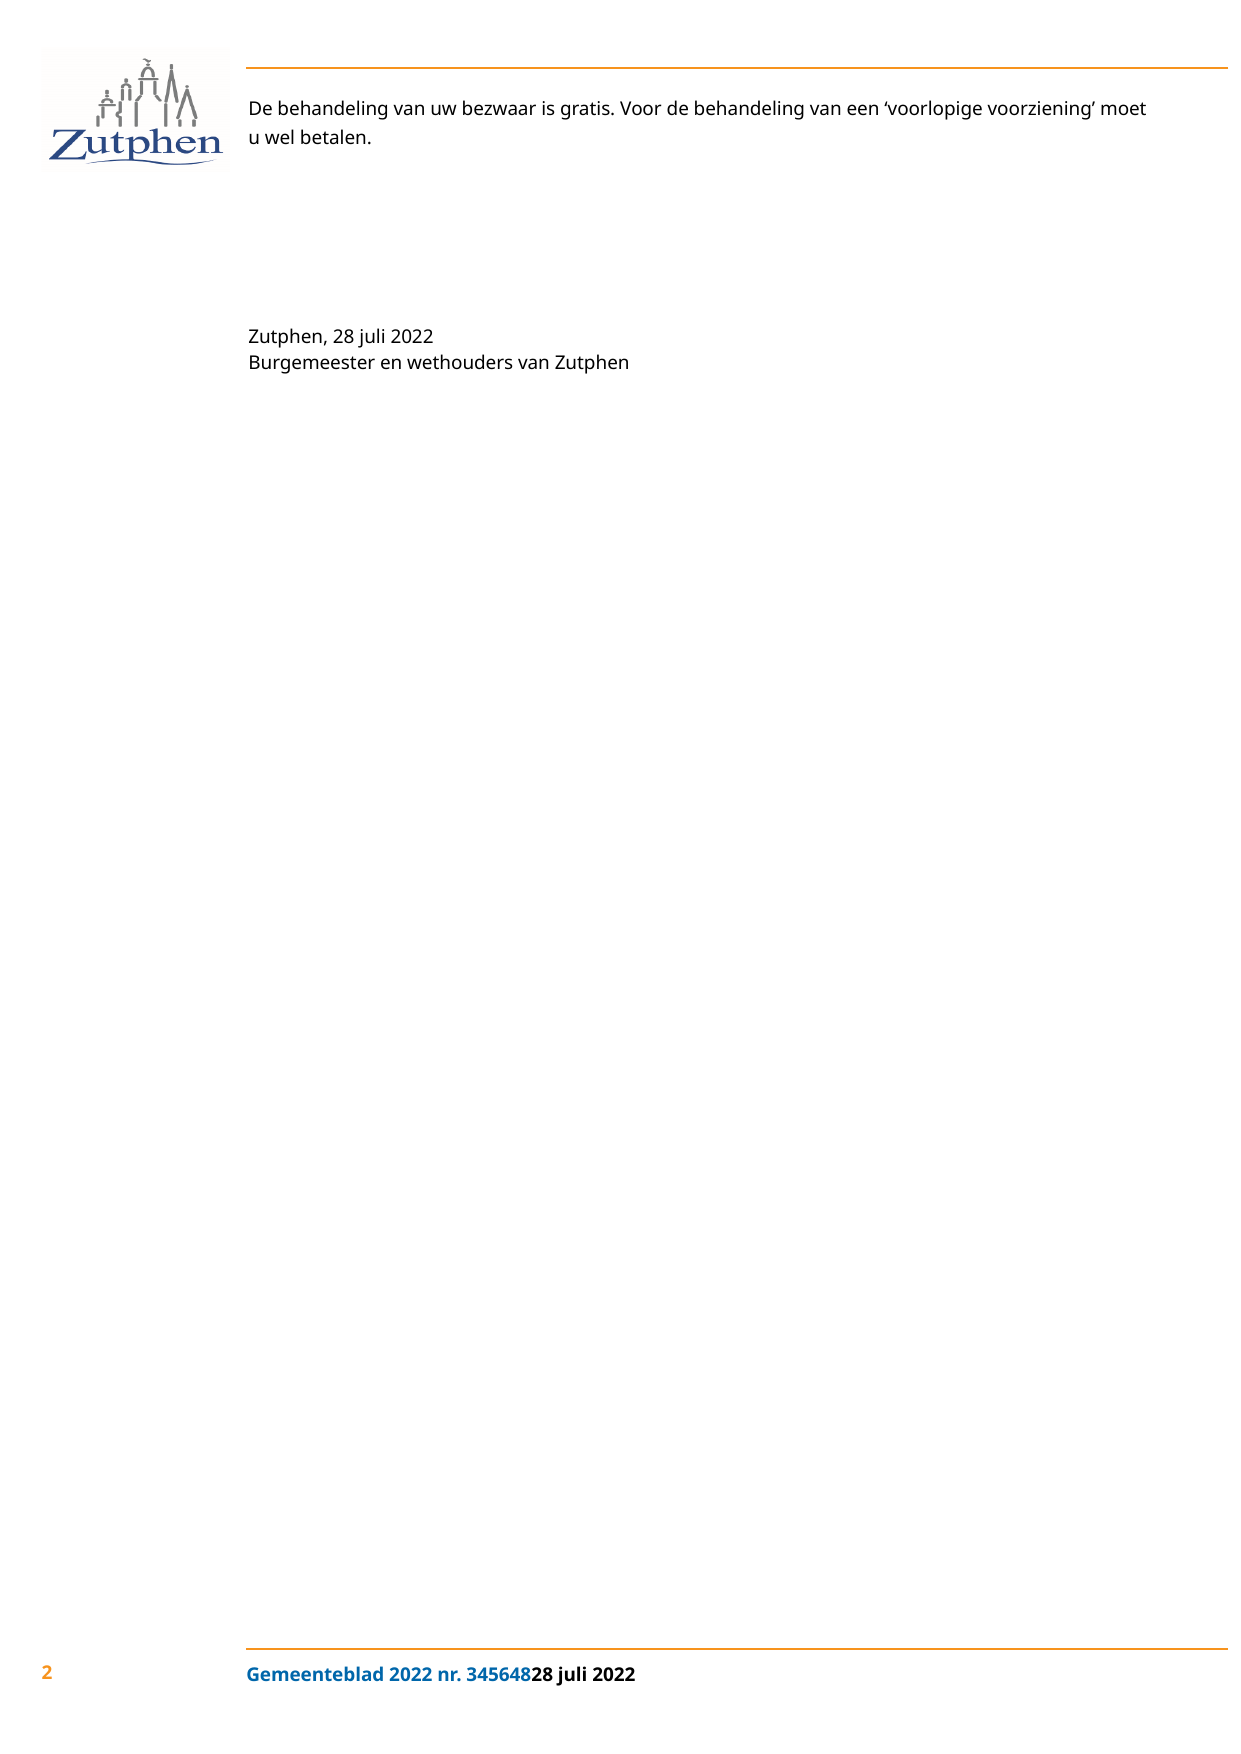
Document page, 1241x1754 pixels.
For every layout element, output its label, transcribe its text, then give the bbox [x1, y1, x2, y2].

text De behandeling van uw bezwaar is gratis. Voor de behandeling van een ‘voorlopige voorziening’ moet u wel betalen. [248, 95, 1152, 150]
picture [41, 47, 231, 172]
text Zutphen, 28 juli 2022 [248, 323, 1152, 349]
text Burgemeester en wethouders van Zutphen [248, 349, 1152, 375]
